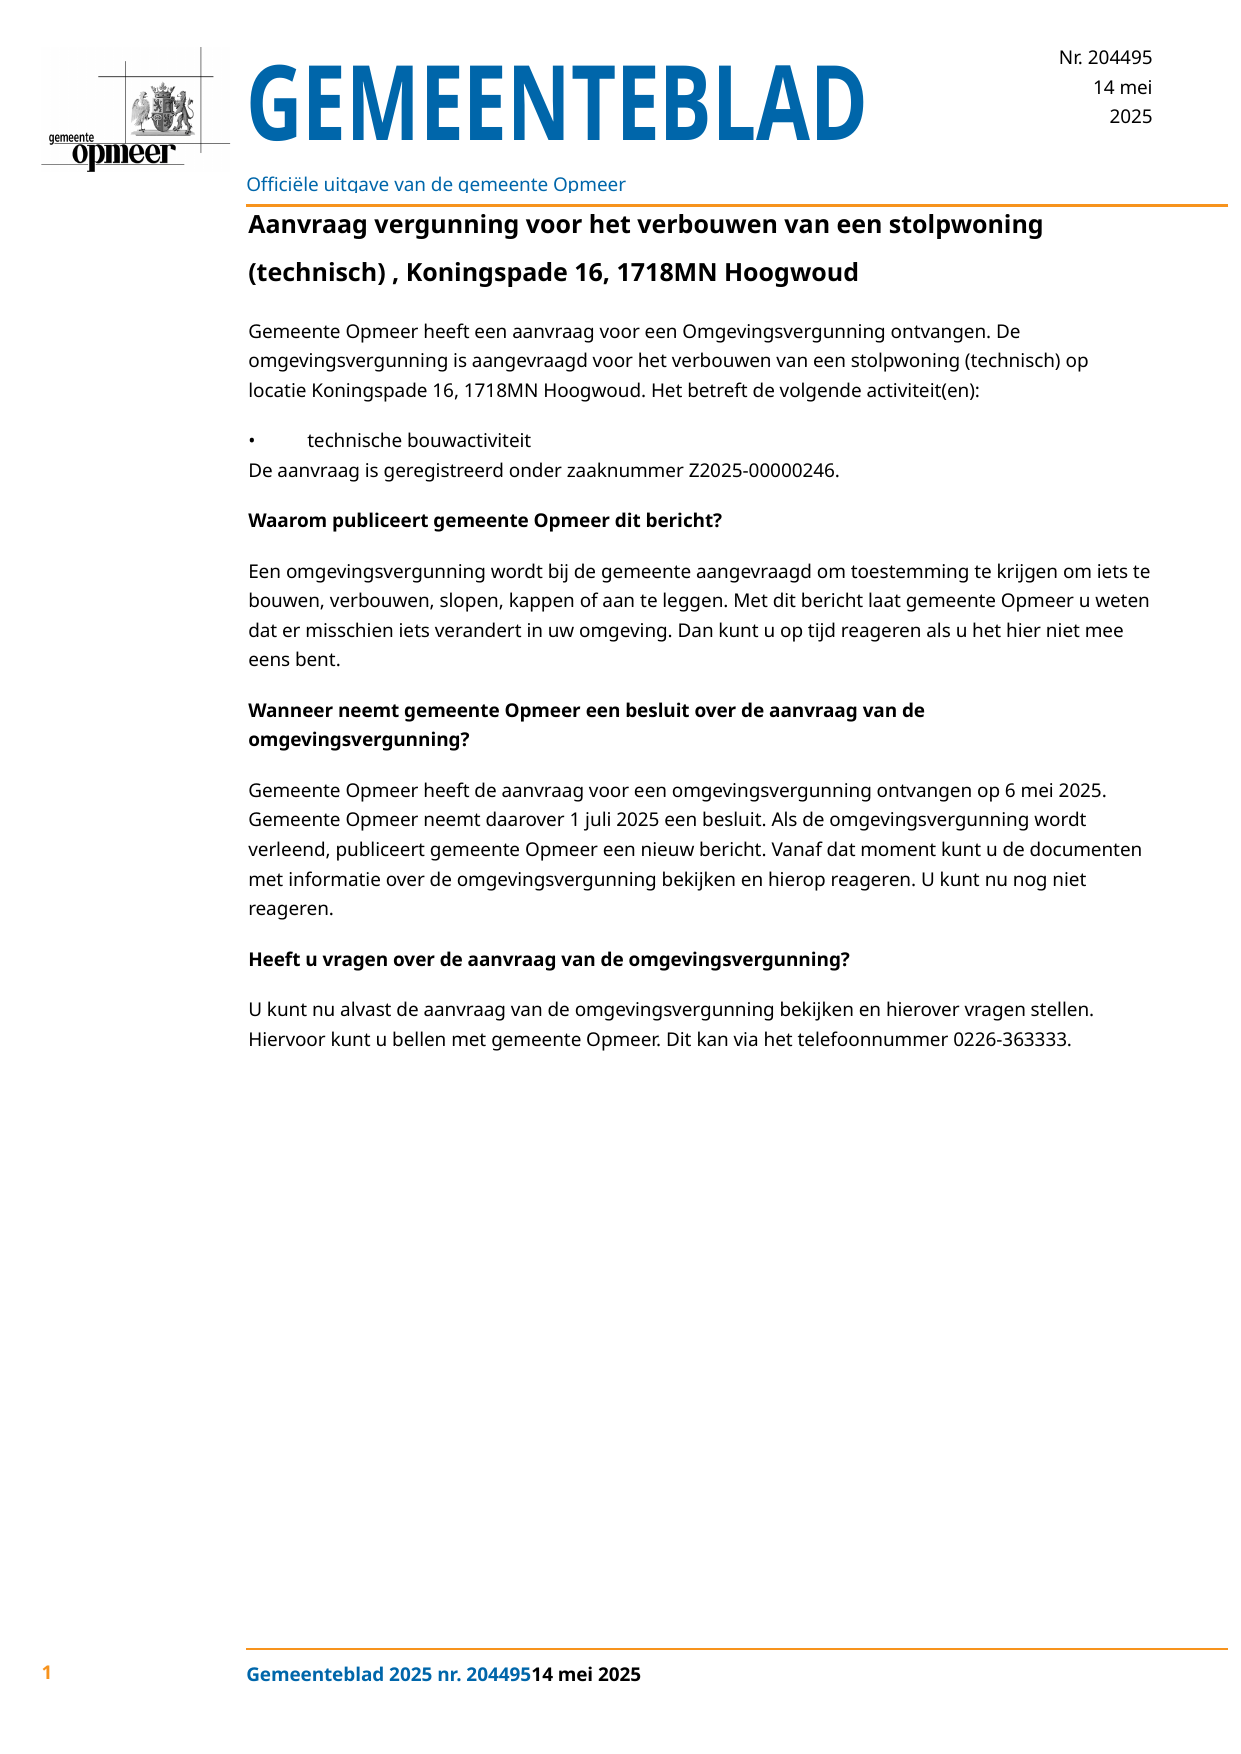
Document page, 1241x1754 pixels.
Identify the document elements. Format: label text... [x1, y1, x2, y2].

text Een omgevingsvergunning wordt bij de gemeente aangevraagd om toestemming te krijgen om iets te bouwen, verbouwen, slopen, kappen of aan te leggen. Met dit bericht laat gemeente Opmeer u weten dat er misschien iets verandert in uw omgeving. Dan kunt u op tijd reageren als u het hier niet mee eens bent. [248, 558, 1152, 672]
text Waarom publiceert gemeente Opmeer dit bericht? [248, 507, 1152, 533]
text Gemeente Opmeer heeft een aanvraag voor een Omgevingsvergunning ontvangen. De omgevingsvergunning is aangevraagd voor het verbouwen van een stolpwoning (technisch) op locatie Koningspade 16, 1718MN Hoogwoud. Het betreft de volgende activiteit(en): [248, 318, 1152, 403]
list technische bouwactiviteit [248, 427, 1152, 453]
text U kunt nu alvast de aanvraag van de omgevingsvergunning bekijken en hierover vragen stellen. Hiervoor kunt u bellen met gemeente Opmeer. Dit kan via het telefoonnummer 0226-363333. [248, 996, 1152, 1052]
picture [41, 47, 231, 172]
text Aanvraag vergunning voor het verbouwen van een stolpwoning (technisch) , Koningspade 16, 1718MN Hoogwoud [248, 207, 1152, 288]
text Gemeente Opmeer heeft de aanvraag voor een omgevingsvergunning ontvangen op 6 mei 2025. Gemeente Opmeer neemt daarover 1 juli 2025 een besluit. Als de omgevingsvergunning wordt verleend, publiceert gemeente Opmeer een nieuw bericht. Vanaf dat moment kunt u de documenten met informatie over de omgevingsvergunning bekijken en hierop reageren. U kunt nu nog niet reageren. [248, 777, 1152, 921]
text Heeft u vragen over de aanvraag van de omgevingsvergunning? [248, 946, 1152, 972]
text De aanvraag is geregistreerd onder zaaknummer Z2025-00000246. [248, 457, 1152, 483]
text Wanneer neemt gemeente Opmeer een besluit over de aanvraag van de omgevingsvergunning? [248, 697, 1152, 752]
